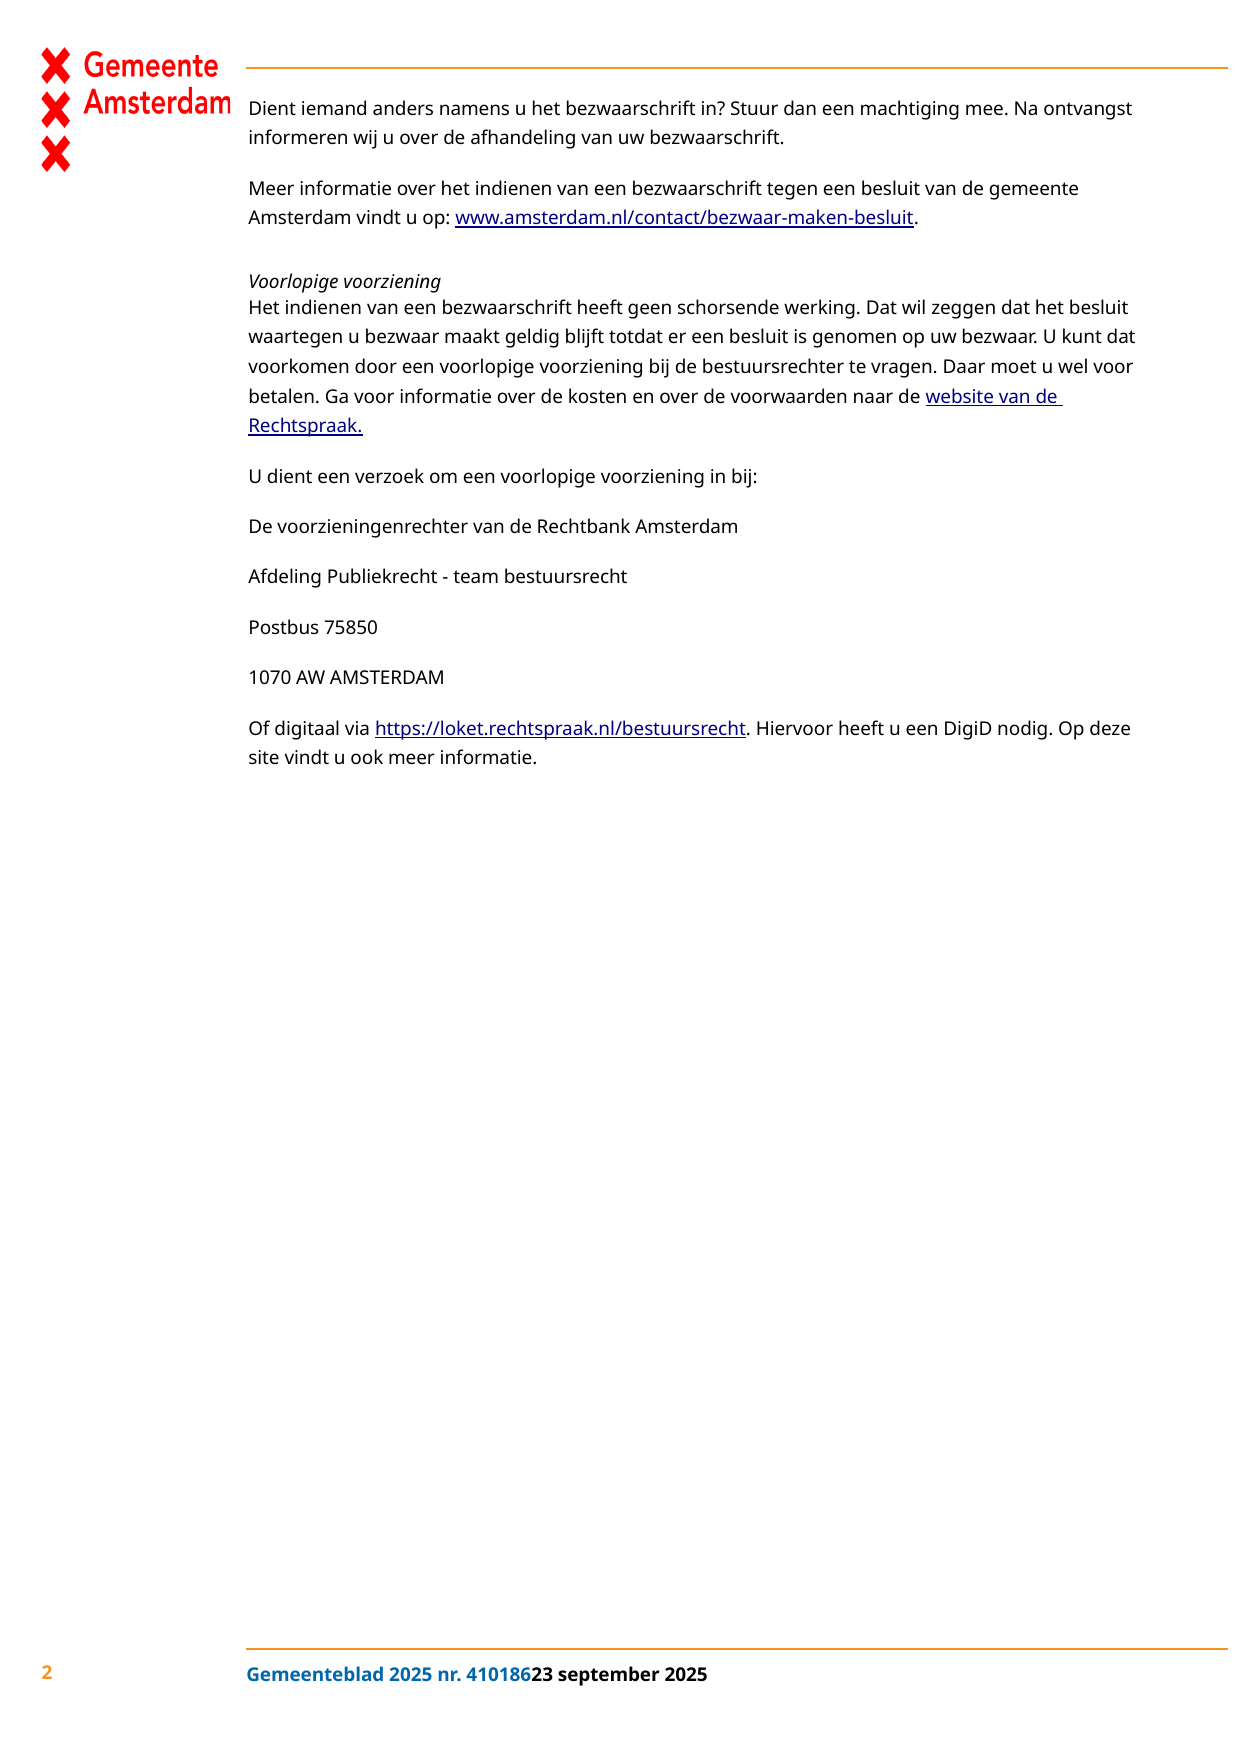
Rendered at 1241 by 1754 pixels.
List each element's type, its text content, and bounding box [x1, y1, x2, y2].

text De voorzieningenrechter van de Rechtbank Amsterdam [248, 513, 1152, 539]
text Postbus 75850 [248, 614, 1152, 640]
text 1070 AW AMSTERDAM [248, 664, 1152, 690]
text Voorlopige voorziening [248, 268, 1152, 294]
picture [41, 47, 231, 172]
text Het indienen van een bezwaarschrift heeft geen schorsende werking. Dat wil zeggen dat het besluit waartegen u bezwaar maakt geldig blijft totdat er een besluit is genomen op uw bezwaar. U kunt dat voorkomen door een voorlopige voorziening bij de bestuursrechter te vragen. Daar moet u wel voor betalen. Ga voor informatie over de kosten en over de voorwaarden naar de website van de Rechtspraak. [248, 294, 1152, 438]
text U dient een verzoek om een voorlopige voorziening in bij: [248, 463, 1152, 488]
text Meer informatie over het indienen van een bezwaarschrift tegen een besluit van de gemeente Amsterdam vindt u op: www.amsterdam.nl/contact/bezwaar-maken-besluit. [248, 175, 1152, 230]
text Afdeling Publiekrecht - team bestuursrecht [248, 564, 1152, 589]
text Of digitaal via https://loket.rechtspraak.nl/bestuursrecht. Hiervoor heeft u een DigiD nodig. Op deze site vindt u ook meer informatie. [248, 715, 1152, 770]
text Dient iemand anders namens u het bezwaarschrift in? Stuur dan een machtiging mee. Na ontvangst informeren wij u over de afhandeling van uw bezwaarschrift. [248, 95, 1152, 150]
